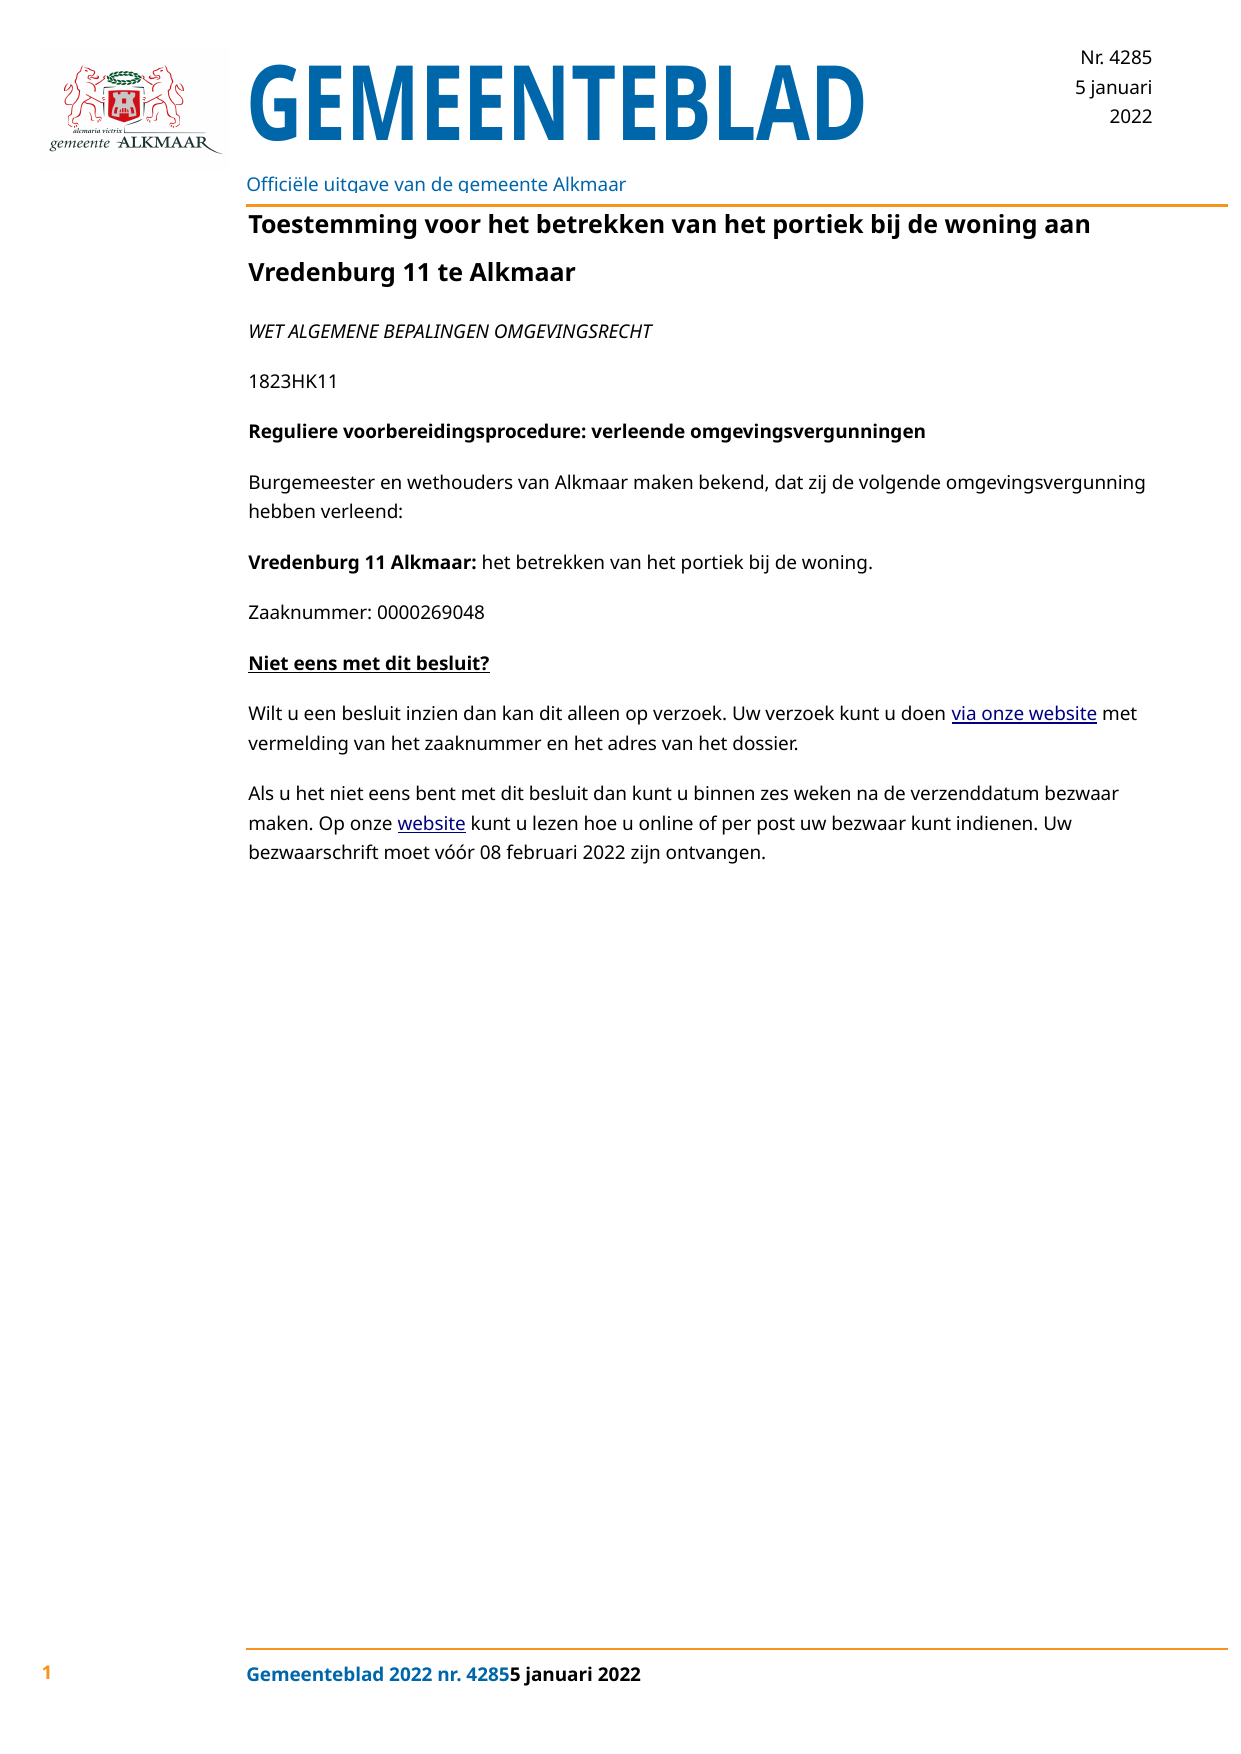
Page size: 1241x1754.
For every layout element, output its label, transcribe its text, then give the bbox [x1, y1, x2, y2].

text Niet eens met dit besluit? [248, 650, 1152, 676]
text Zaaknummer: 0000269048 [248, 599, 1152, 625]
text 1823HK11 [248, 368, 1152, 394]
text Toestemming voor het betrekken van het portiek bij de woning aan Vredenburg 11 te Alkmaar [248, 207, 1152, 288]
text Burgemeester en wethouders van Alkmaar maken bekend, dat zij de volgende omgevingsvergunning hebben verleend: [248, 469, 1152, 524]
text WET ALGEMENE BEPALINGEN OMGEVINGSRECHT [248, 318, 1152, 344]
text Als u het niet eens bent met dit besluit dan kunt u binnen zes weken na de verzenddatum bezwaar maken. Op onze website kunt u lezen hoe u online of per post uw bezwaar kunt indienen. Uw bezwaarschrift moet vóór 08 februari 2022 zijn ontvangen. [248, 780, 1152, 865]
text Reguliere voorbereidingsprocedure: verleende omgevingsvergunningen [248, 419, 1152, 444]
text Wilt u een besluit inzien dan kan dit alleen op verzoek. Uw verzoek kunt u doen via onze website met vermelding van het zaaknummer en het adres van het dossier. [248, 700, 1152, 756]
picture [41, 47, 231, 172]
text Vredenburg 11 Alkmaar: het betrekken van het portiek bij de woning. [248, 549, 1152, 575]
